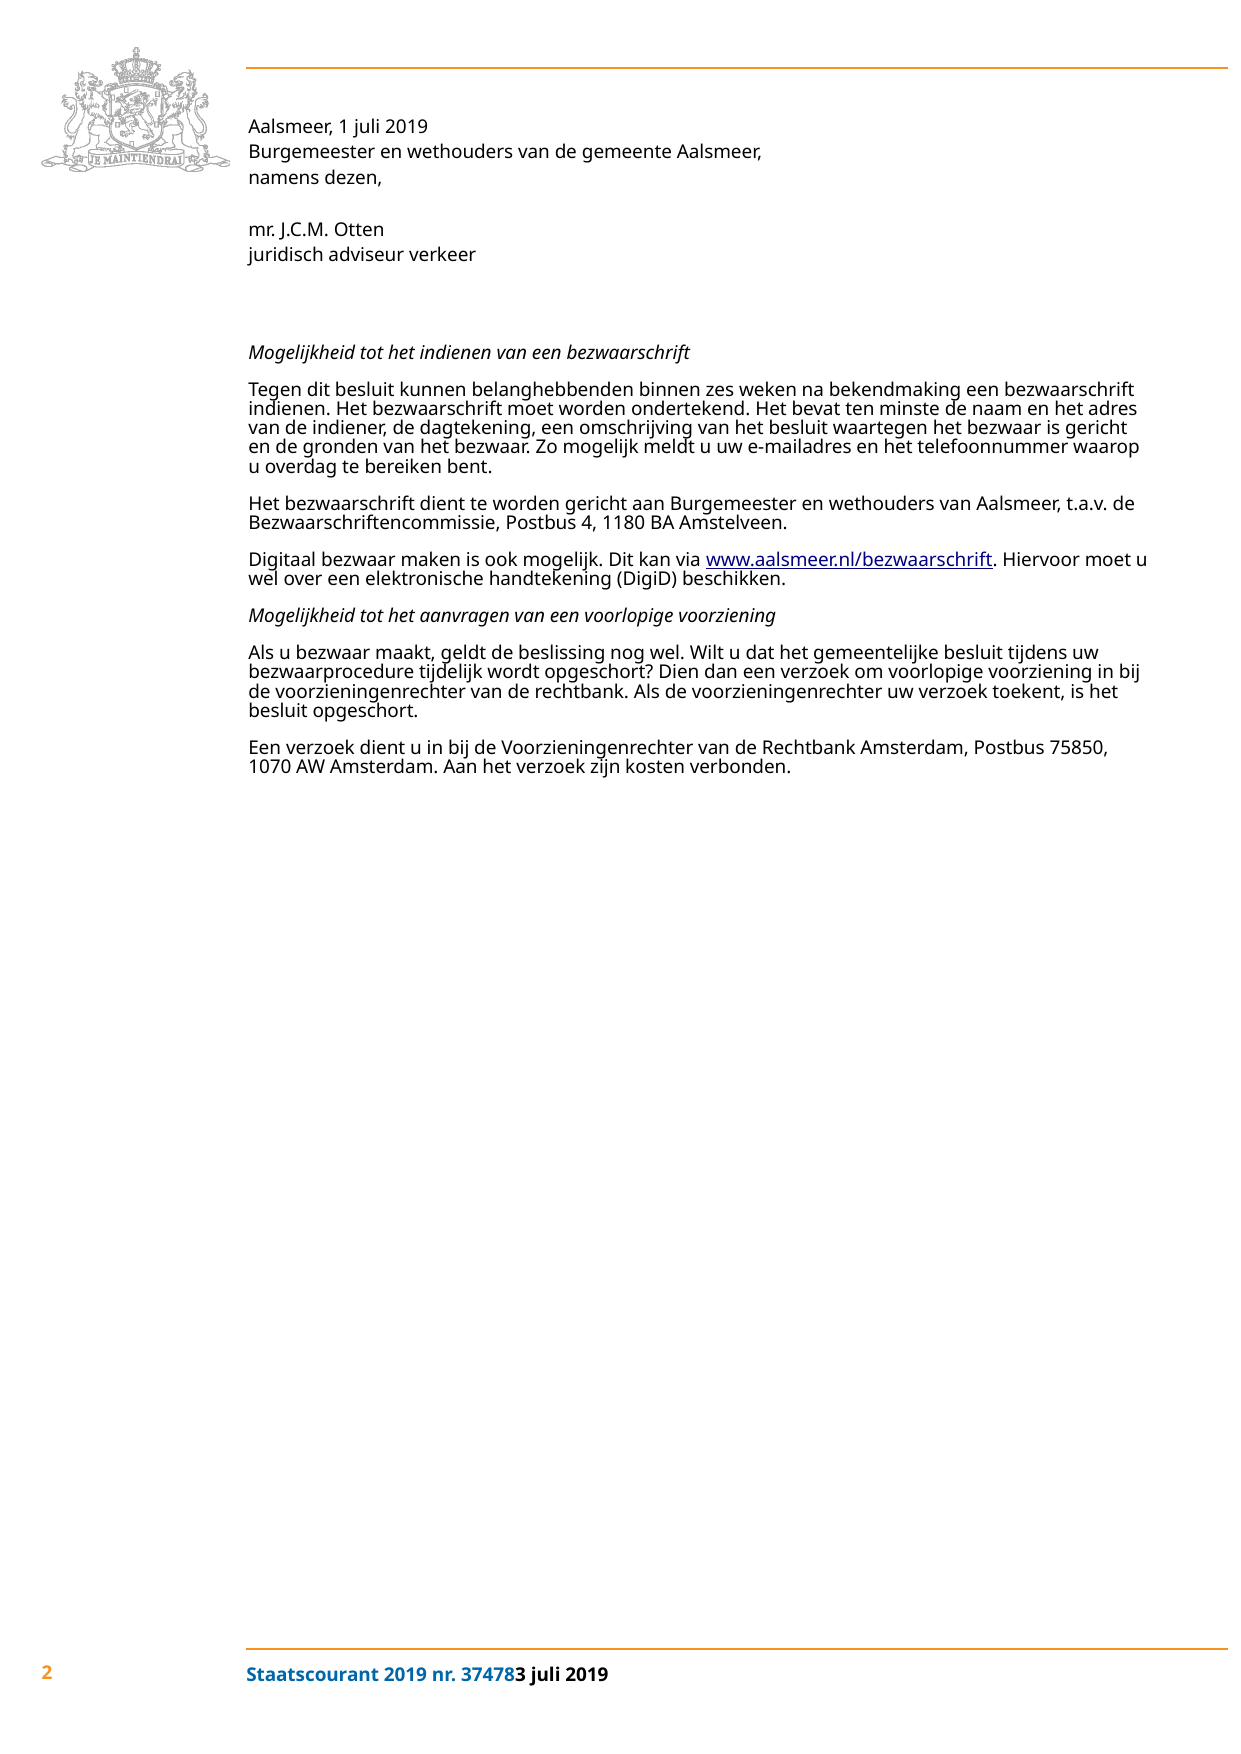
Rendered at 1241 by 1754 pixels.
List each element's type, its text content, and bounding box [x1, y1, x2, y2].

text namens dezen, [248, 164, 1152, 190]
text Digitaal bezwaar maken is ook mogelijk. Dit kan via www.aalsmeer.nl/bezwaarschrift. Hiervoor moet u wel over een elektronische handtekening (DigiD) beschikken. [248, 551, 1152, 589]
text Mogelijkheid tot het indienen van een bezwaarschrift [248, 344, 1152, 363]
picture [41, 47, 231, 172]
text Tegen dit besluit kunnen belanghebbenden binnen zes weken na bekendmaking een bezwaarschrift indienen. Het bezwaarschrift moet worden ondertekend. Het bevat ten minste de naam en het adres van de indiener, de dagtekening, een omschrijving van het besluit waartegen het bezwaar is gericht en de gronden van het bezwaar. Zo mogelijk meldt u uw e-mailadres en het telefoonnummer waarop u overdag te bereiken bent. [248, 381, 1152, 477]
text Het bezwaarschrift dient te worden gericht aan Burgemeester en wethouders van Aalsmeer, t.a.v. de Bezwaarschriftencommissie, Postbus 4, 1180 BA Amstelveen. [248, 495, 1152, 533]
text Burgemeester en wethouders van de gemeente Aalsmeer, [248, 139, 1152, 164]
text Als u bezwaar maakt, geldt de beslissing nog wel. Wilt u dat het gemeentelijke besluit tijdens uw bezwaarprocedure tijdelijk wordt opgeschort? Dien dan een verzoek om voorlopige voorziening in bij de voorzieningenrechter van de rechtbank. Als de voorzieningenrechter uw verzoek toekent, is het besluit opgeschort. [248, 644, 1152, 721]
text Mogelijkheid tot het aanvragen van een voorlopige voorziening [248, 607, 1152, 627]
text Aalsmeer, 1 juli 2019 [248, 113, 1152, 139]
text juridisch adviseur verkeer [248, 242, 1152, 267]
text mr. J.C.M. Otten [248, 216, 1152, 242]
text Een verzoek dient u in bij de Voorzieningenrechter van de Rechtbank Amsterdam, Postbus 75850, 1070 AW Amsterdam. Aan het verzoek zijn kosten verbonden. [248, 739, 1152, 778]
